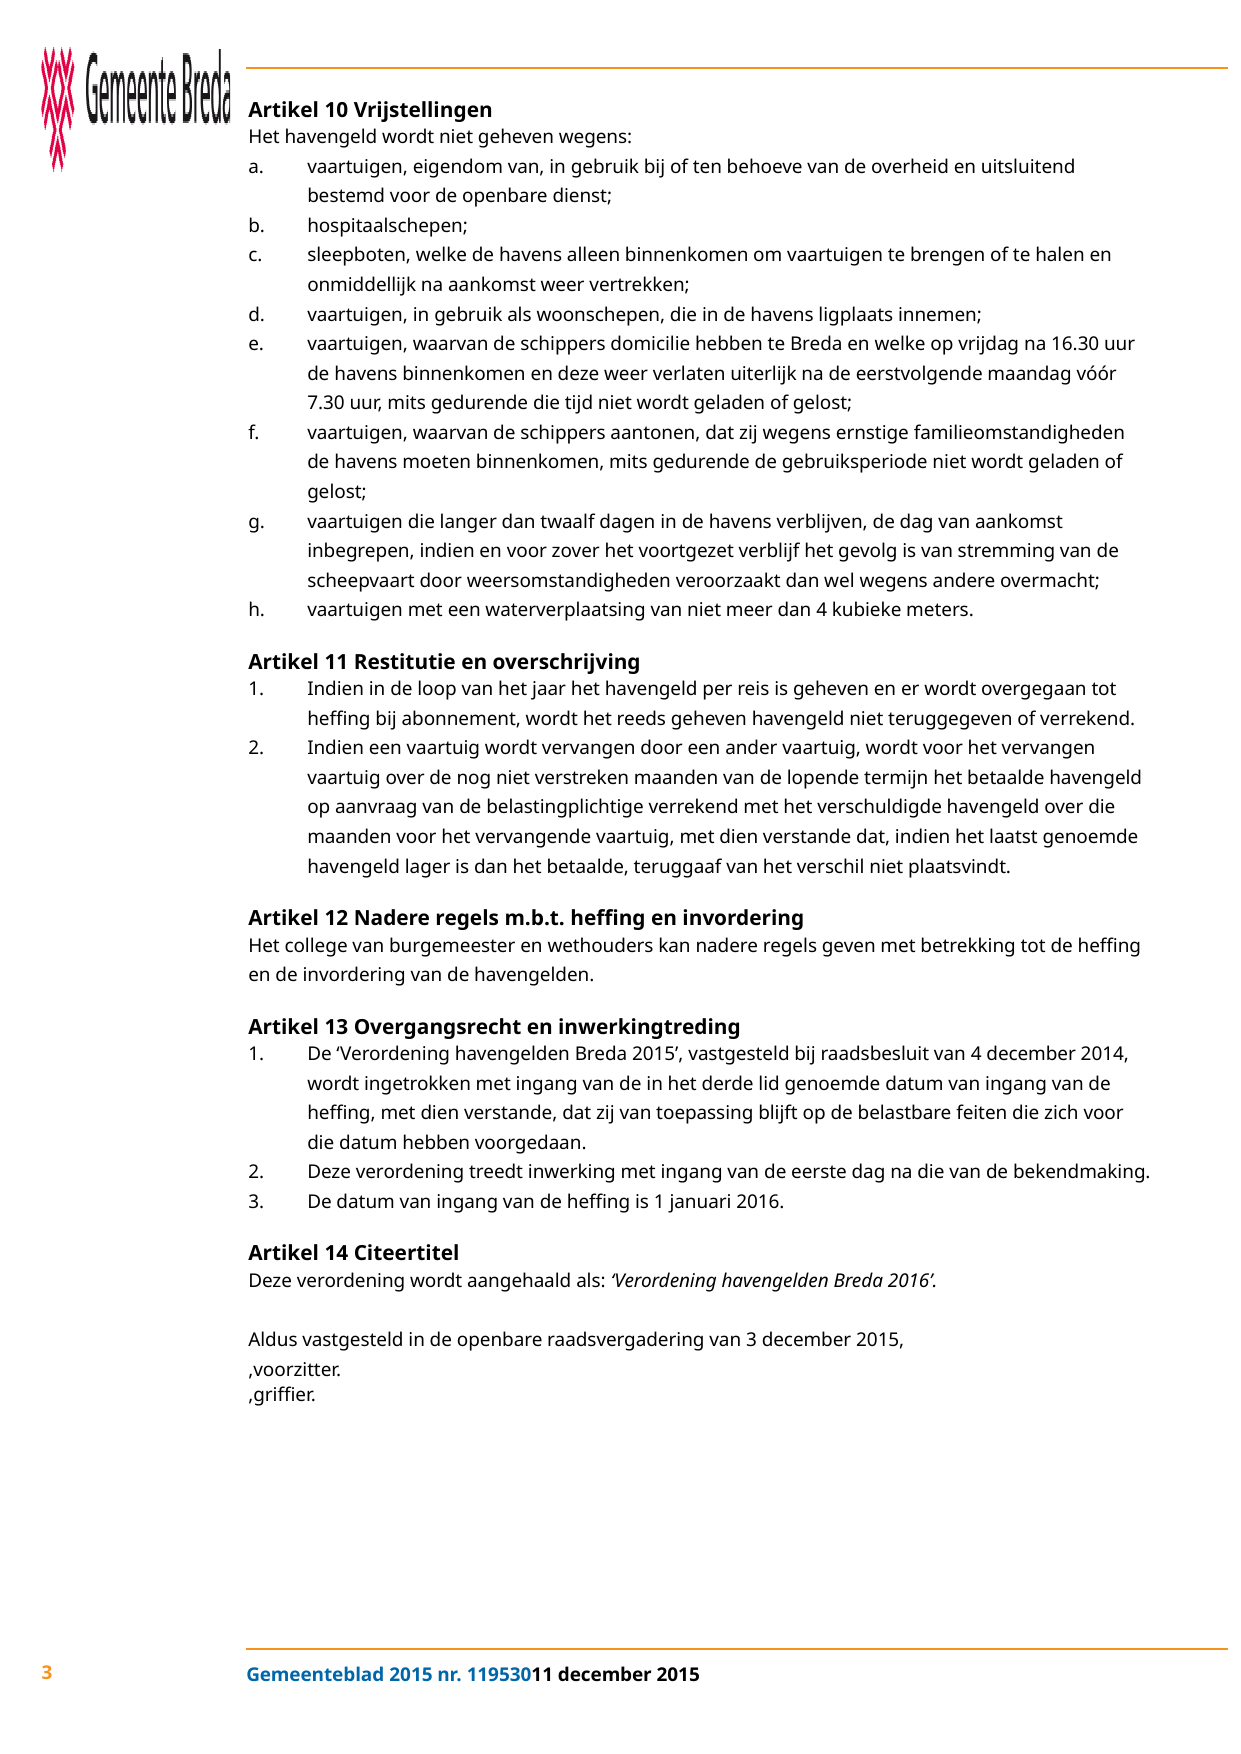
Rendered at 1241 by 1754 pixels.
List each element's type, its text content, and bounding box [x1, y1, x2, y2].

list hospitaalschepen; [248, 212, 1152, 238]
text Het college van burgemeester en wethouders kan nadere regels geven met betrekking tot de heffing en de invordering van de havengelden. [248, 932, 1152, 987]
list Indien in de loop van het jaar het havengeld per reis is geheven en er wordt overgegaan tot heffing bij abonnement, wordt het reeds geheven havengeld niet teruggegeven of verrekend. [248, 675, 1152, 731]
text Het havengeld wordt niet geheven wegens: [248, 123, 1152, 149]
list vaartuigen, in gebruik als woonschepen, die in de havens ligplaats innemen; [248, 301, 1152, 326]
list Deze verordening treedt inwerking met ingang van de eerste dag na die van de bekendmaking. [248, 1158, 1152, 1184]
list vaartuigen, waarvan de schippers aantonen, dat zij wegens ernstige familieomstandigheden de havens moeten binnenkomen, mits gedurende de gebruiksperiode niet wordt geladen of gelost; [248, 419, 1152, 504]
text Artikel 10 Vrijstellingen [248, 95, 1152, 123]
text Deze verordening wordt aangehaald als: ‘Verordening havengelden Breda 2016’. [248, 1267, 1152, 1293]
text Artikel 11 Restitutie en overschrijving [248, 647, 1152, 675]
text Artikel 14 Citeertitel [248, 1238, 1152, 1267]
list vaartuigen, waarvan de schippers domicilie hebben te Breda en welke op vrijdag na 16.30 uur de havens binnenkomen en deze weer verlaten uiterlijk na de eerstvolgende maandag vóór 7.30 uur, mits gedurende die tijd niet wordt geladen of gelost; [248, 330, 1152, 415]
text Artikel 12 Nadere regels m.b.t. heffing en invordering [248, 903, 1152, 932]
picture [41, 47, 231, 172]
text Artikel 13 Overgangsrecht en inwerkingtreding [248, 1012, 1152, 1040]
text Aldus vastgesteld in de openbare raadsvergadering van 3 december 2015, [248, 1326, 1152, 1352]
list vaartuigen, eigendom van, in gebruik bij of ten behoeve van de overheid en uitsluitend bestemd voor de openbare dienst; [248, 153, 1152, 208]
text ,voorzitter. [248, 1356, 1152, 1381]
list De ‘Verordening havengelden Breda 2015’, vastgesteld bij raadsbesluit van 4 december 2014, wordt ingetrokken met ingang van de in het derde lid genoemde datum van ingang van de heffing, met dien verstande, dat zij van toepassing blijft op de belastbare feiten die zich voor die datum hebben voorgedaan. [248, 1040, 1152, 1155]
list vaartuigen die langer dan twaalf dagen in de havens verblijven, de dag van aankomst inbegrepen, indien en voor zover het voortgezet verblijf het gevolg is van stremming van de scheepvaart door weersomstandigheden veroorzaakt dan wel wegens andere overmacht; [248, 508, 1152, 593]
list Indien een vaartuig wordt vervangen door een ander vaartuig, wordt voor het vervangen vaartuig over de nog niet verstreken maanden van de lopende termijn het betaalde havengeld op aanvraag van de belastingplichtige verrekend met het verschuldigde havengeld over die maanden voor het vervangende vaartuig, met dien verstande dat, indien het laatst genoemde havengeld lager is dan het betaalde, teruggaaf van het verschil niet plaatsvindt. [248, 734, 1152, 879]
list De datum van ingang van de heffing is 1 januari 2016. [248, 1188, 1152, 1214]
text ,griffier. [248, 1381, 1152, 1407]
list vaartuigen met een waterverplaatsing van niet meer dan 4 kubieke meters. [248, 597, 1152, 622]
list sleepboten, welke de havens alleen binnenkomen om vaartuigen te brengen of te halen en onmiddellijk na aankomst weer vertrekken; [248, 242, 1152, 297]
